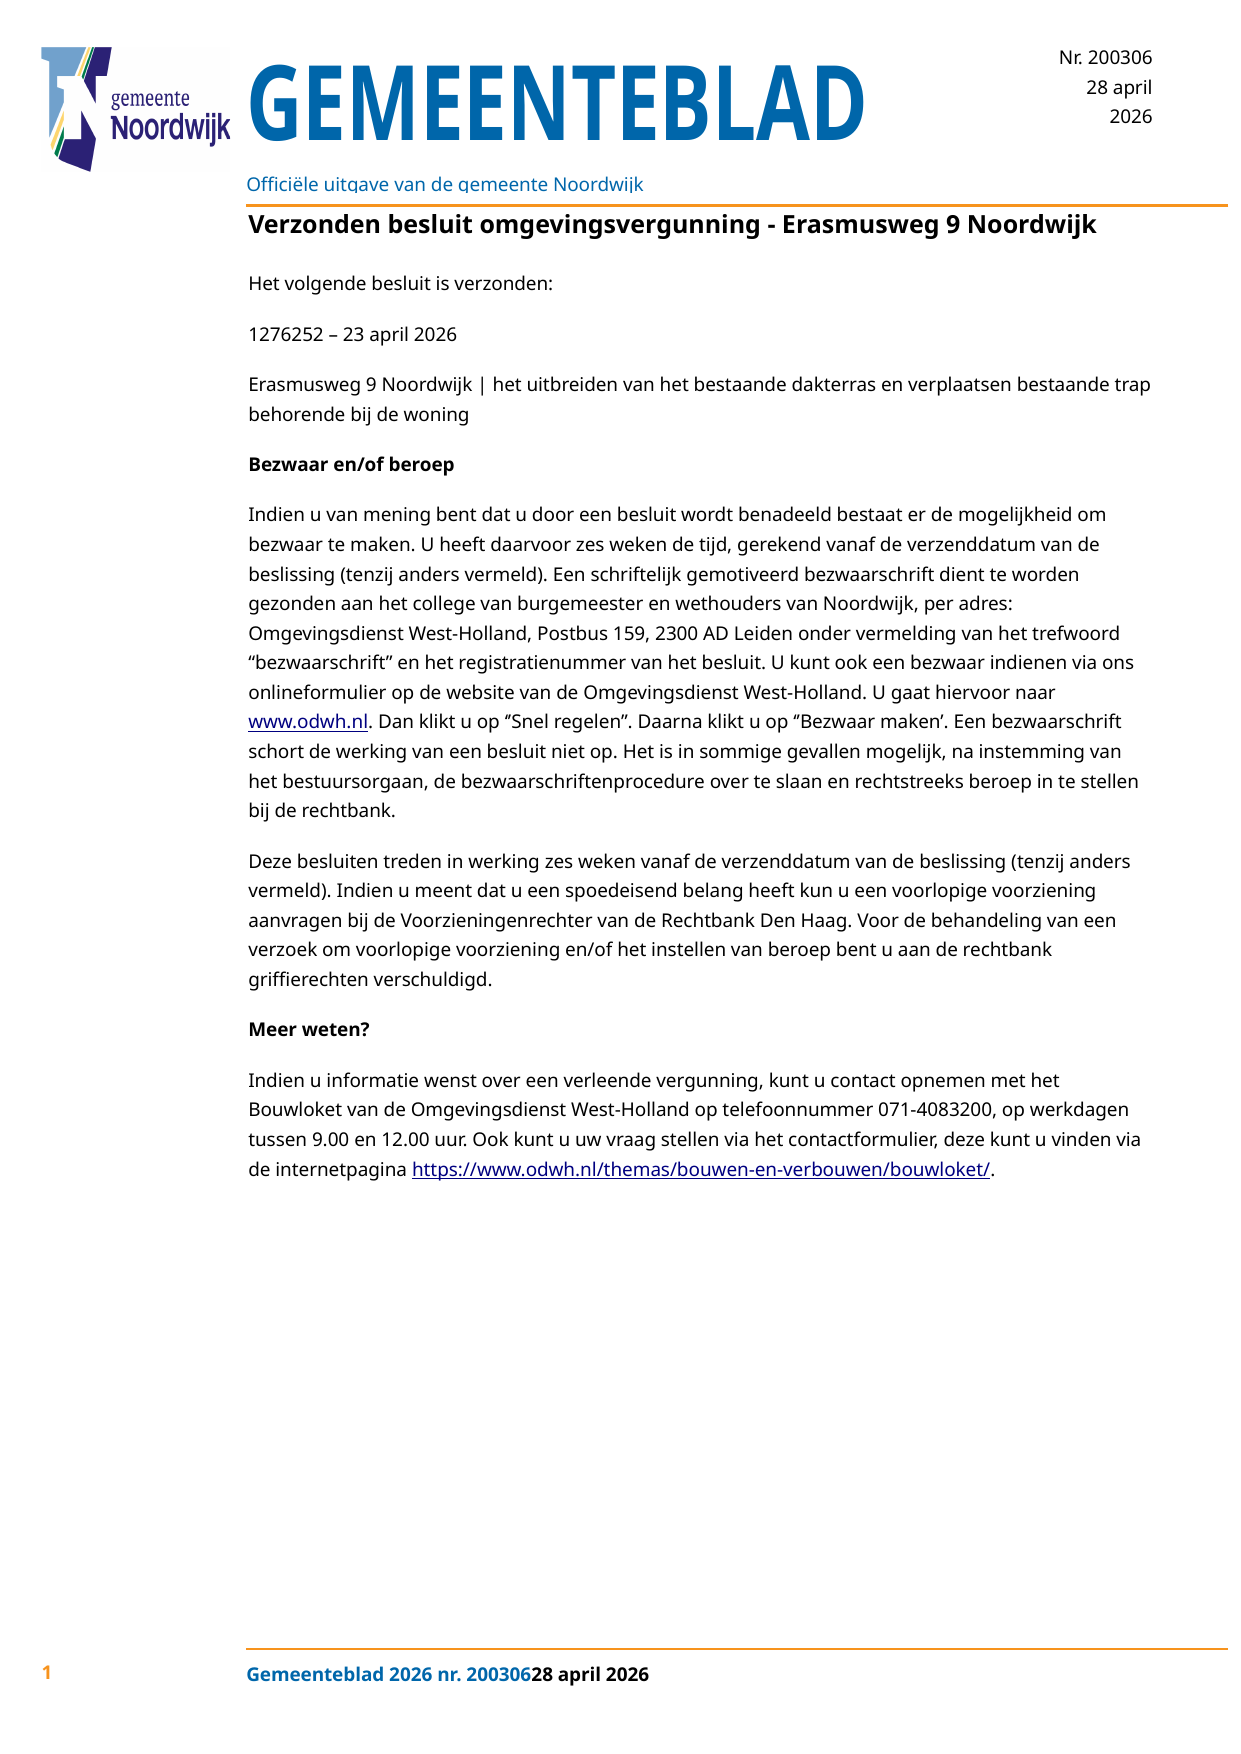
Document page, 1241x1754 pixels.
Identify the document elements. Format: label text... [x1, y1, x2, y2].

text Indien u informatie wenst over een verleende vergunning, kunt u contact opnemen met het Bouwloket van de Omgevingsdienst West-Holland op telefoonnummer 071-4083200, op werkdagen tussen 9.00 en 12.00 uur. Ook kunt u uw vraag stellen via het contactformulier, deze kunt u vinden via de internetpagina https://www.odwh.nl/themas/bouwen-en-verbouwen/bouwloket/. [248, 1067, 1152, 1181]
text Deze besluiten treden in werking zes weken vanaf de verzenddatum van de beslissing (tenzij anders vermeld). Indien u meent dat u een spoedeisend belang heeft kun u een voorlopige voorziening aanvragen bij de Voorzieningenrechter van de Rechtbank Den Haag. Voor de behandeling van een verzoek om voorlopige voorziening en/of het instellen van beroep bent u aan de rechtbank griffierechten verschuldigd. [248, 848, 1152, 992]
text Bezwaar en/of beroep [248, 451, 1152, 477]
text Verzonden besluit omgevingsvergunning - Erasmusweg 9 Noordwijk [248, 207, 1152, 241]
text Erasmusweg 9 Noordwijk | het uitbreiden van het bestaande dakterras en verplaatsen bestaande trap behorende bij de woning [248, 371, 1152, 426]
picture [41, 47, 231, 172]
text Het volgende besluit is verzonden: [248, 270, 1152, 296]
text Meer weten? [248, 1017, 1152, 1042]
text 1276252 – 23 april 2026 [248, 321, 1152, 346]
text Indien u van mening bent dat u door een besluit wordt benadeeld bestaat er de mogelijkheid om bezwaar te maken. U heeft daarvoor zes weken de tijd, gerekend vanaf de verzenddatum van de beslissing (tenzij anders vermeld). Een schriftelijk gemotiveerd bezwaarschrift dient te worden gezonden aan het college van burgemeester en wethouders van Noordwijk, per adres: Omgevingsdienst West-Holland, Postbus 159, 2300 AD Leiden onder vermelding van het trefwoord “bezwaarschrift” en het registratienummer van het besluit. U kunt ook een bezwaar indienen via ons onlineformulier op de website van de Omgevingsdienst West-Holland. U gaat hiervoor naar www.odwh.nl. Dan klikt u op ‘’Snel regelen”. Daarna klikt u op ‘’Bezwaar maken’. Een bezwaarschrift schort de werking van een besluit niet op. Het is in sommige gevallen mogelijk, na instemming van het bestuursorgaan, de bezwaarschriftenprocedure over te slaan en rechtstreeks beroep in te stellen bij de rechtbank. [248, 502, 1152, 823]
